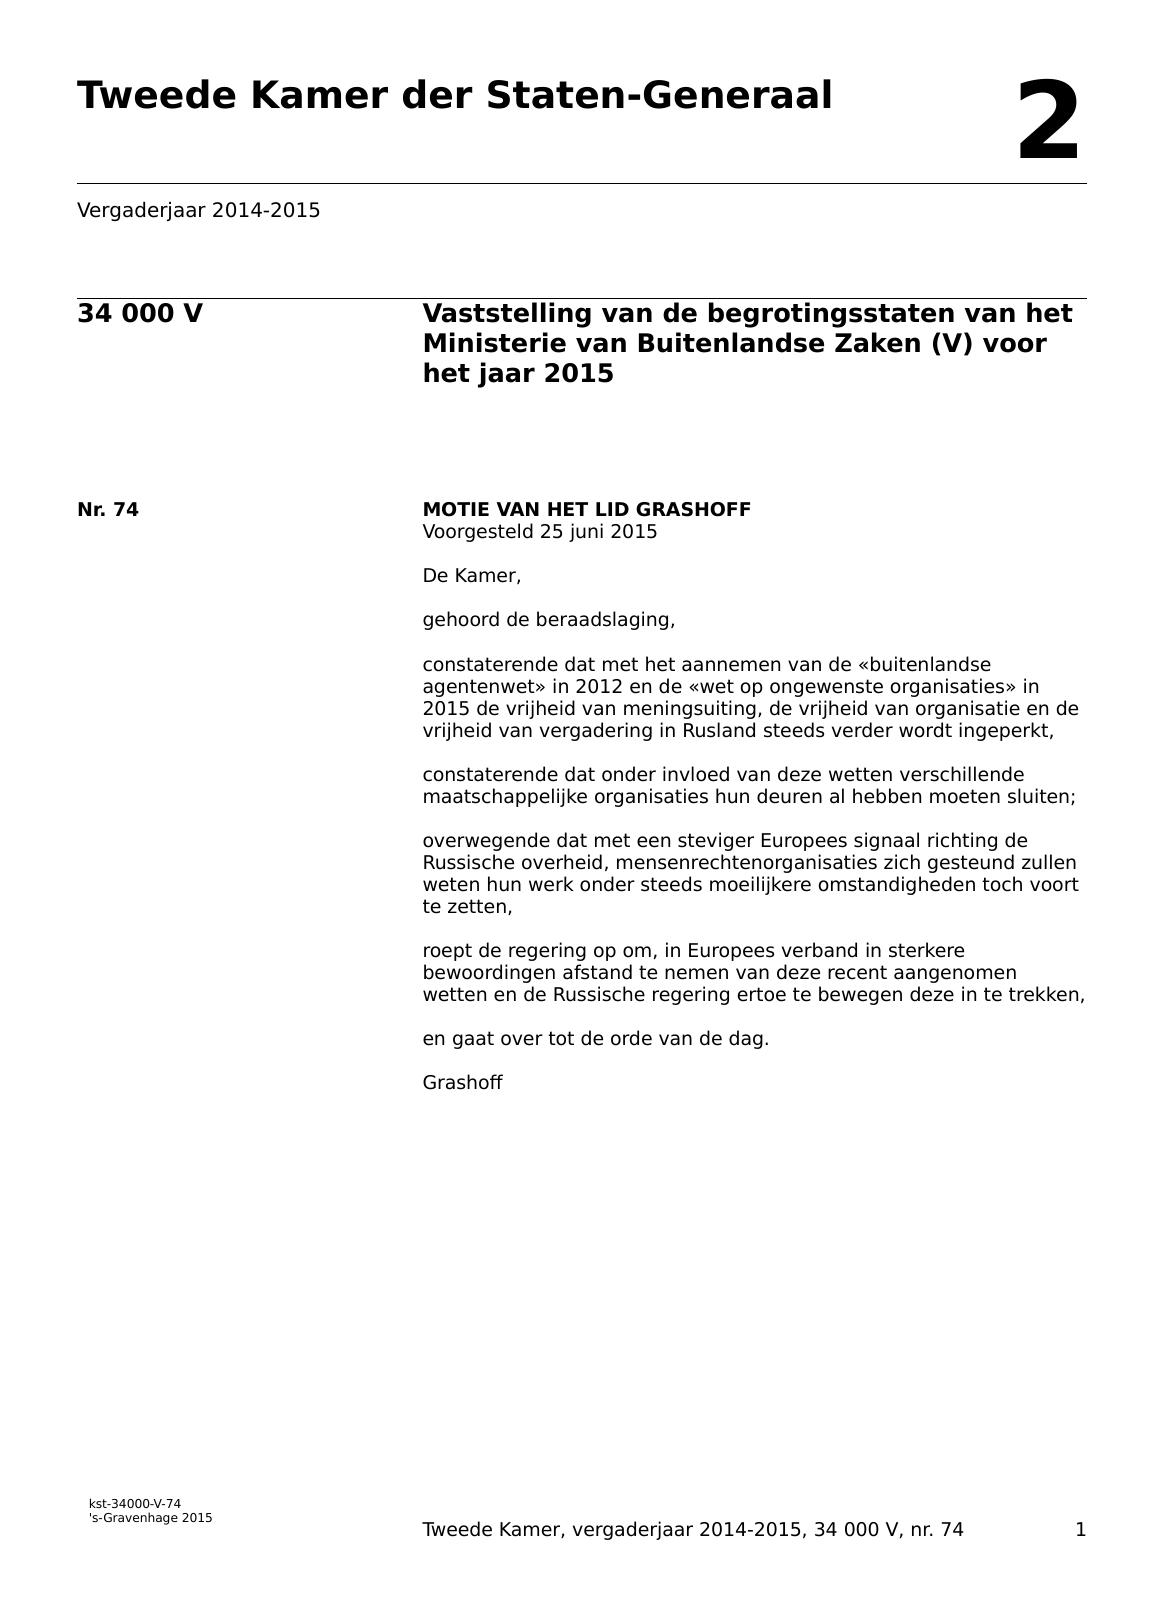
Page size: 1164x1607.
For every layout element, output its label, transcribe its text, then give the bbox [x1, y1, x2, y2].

text kst-34000-V-74 [88, 1497, 323, 1511]
text roept de regering op om, in Europees verband in sterkere bewoordingen afstand te nemen van deze recent aangenomen wetten en de Russische regering ertoe te bewegen deze in te trekken, [422, 940, 1087, 1006]
text 's-Gravenhage 2015 [88, 1511, 323, 1525]
table_header 2 [886, 59, 1087, 183]
text Grashoff [422, 1072, 1087, 1094]
text constaterende dat onder invloed van deze wetten verschillende maatschappelijke organisaties hun deuren al hebben moeten sluiten; [422, 764, 1087, 808]
text overwegende dat met een steviger Europees signaal richting de Russische overheid, mensenrechtenorganisaties zich gesteund zullen weten hun werk onder steeds moeilijkere omstandigheden toch voort te zetten, [422, 830, 1087, 918]
subtitle 34 000 V Vaststelling van de begrotingsstaten van het Ministerie van Buitenlandse Zaken (V) voor het jaar 2015 [77, 299, 1087, 388]
table_header Tweede Kamer der Staten-Generaal [77, 59, 886, 183]
text De Kamer, [422, 565, 1087, 587]
subtitle Nr. 74 MOTIE VAN HET LID GRASHOFF [77, 499, 1087, 521]
table_cell Vergaderjaar 2014-2015 [77, 184, 1087, 298]
text gehoord de beraadslaging, [422, 609, 1087, 631]
text en gaat over tot de orde van de dag. [422, 1028, 1087, 1050]
text constaterende dat met het aannemen van de «buitenlandse agentenwet» in 2012 en de «wet op ongewenste organisaties» in 2015 de vrijheid van meningsuiting, de vrijheid van organisatie en de vrijheid van vergadering in Rusland steeds verder wordt ingeperkt, [422, 653, 1087, 741]
text Voorgesteld 25 juni 2015 [422, 521, 1087, 543]
